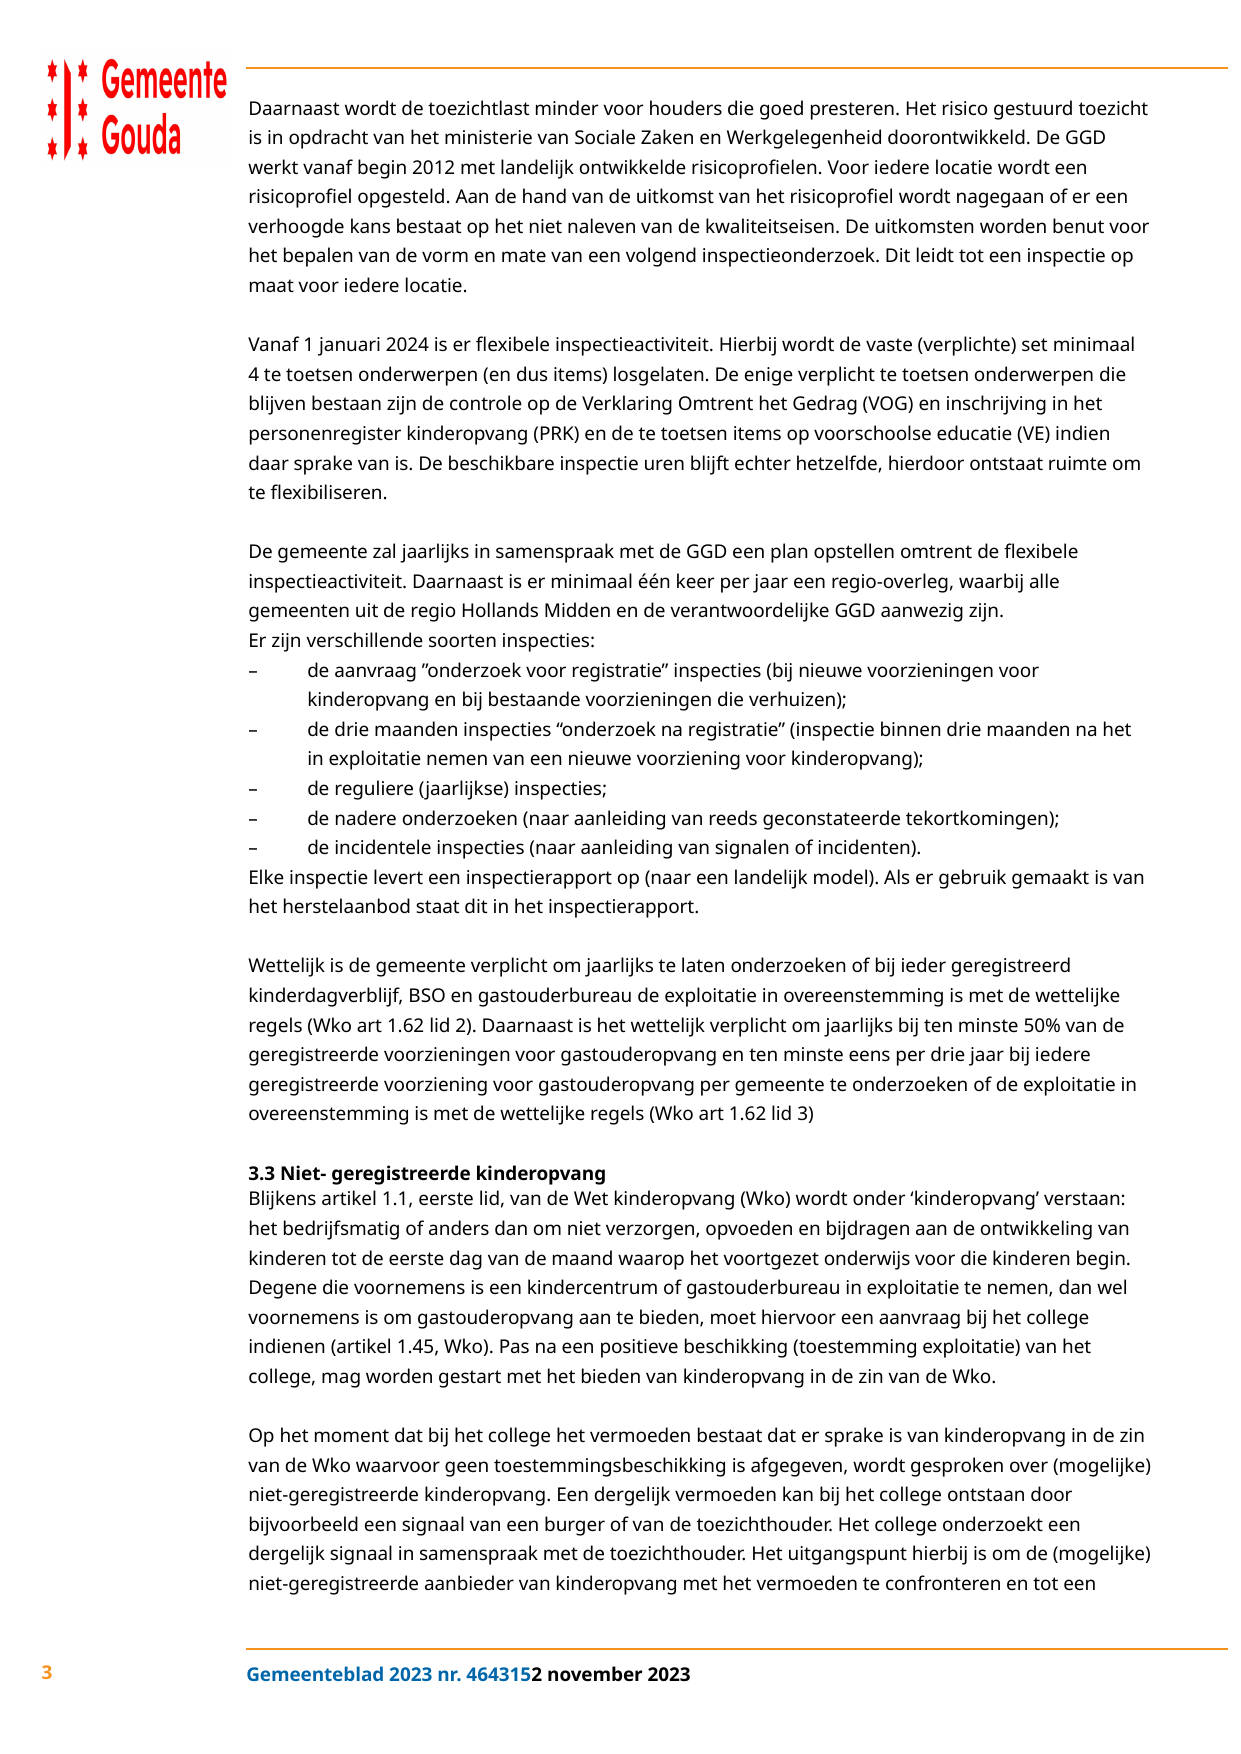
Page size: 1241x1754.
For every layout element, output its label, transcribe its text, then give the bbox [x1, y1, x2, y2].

text 3.3 Niet- geregistreerde kinderopvang [248, 1160, 1152, 1186]
text Op het moment dat bij het college het vermoeden bestaat dat er sprake is van kinderopvang in de zin van de Wko waarvoor geen toestemmingsbeschikking is afgegeven, wordt gesproken over (mogelijke) niet-geregistreerde kinderopvang. Een dergelijk vermoeden kan bij het college ontstaan door bijvoorbeeld een signaal van een burger of van de toezichthouder. Het college onderzoekt een dergelijk signaal in samenspraak met de toezichthouder. Het uitgangspunt hierbij is om de (mogelijke) niet-geregistreerde aanbieder van kinderopvang met het vermoeden te confronteren en tot een [248, 1422, 1152, 1596]
text Vanaf 1 januari 2024 is er flexibele inspectieactiviteit. Hierbij wordt de vaste (verplichte) set minimaal [248, 331, 1152, 357]
text Degene die voornemens is een kindercentrum of gastouderbureau in exploitatie te nemen, dan wel voornemens is om gastouderopvang aan te bieden, moet hiervoor een aanvraag bij het college indienen (artikel 1.45, Wko). Pas na een positieve beschikking (toestemming exploitatie) van het college, mag worden gestart met het bieden van kinderopvang in de zin van de Wko. [248, 1274, 1152, 1389]
text Blijkens artikel 1.1, eerste lid, van de Wet kinderopvang (Wko) wordt onder ‘kinderopvang’ verstaan: het bedrijfsmatig of anders dan om niet verzorgen, opvoeden en bijdragen aan de ontwikkeling van kinderen tot de eerste dag van de maand waarop het voortgezet onderwijs voor die kinderen begin. [248, 1186, 1152, 1270]
text Daarnaast wordt de toezichtlast minder voor houders die goed presteren. Het risico gestuurd toezicht is in opdracht van het ministerie van Sociale Zaken en Werkgelegenheid doorontwikkeld. De GGD werkt vanaf begin 2012 met landelijk ontwikkelde risicoprofielen. Voor iedere locatie wordt een risicoprofiel opgesteld. Aan de hand van de uitkomst van het risicoprofiel wordt nagegaan of er een verhoogde kans bestaat op het niet naleven van de kwaliteitseisen. De uitkomsten worden benut voor het bepalen van de vorm en mate van een volgend inspectieonderzoek. Dit leidt tot een inspectie op maat voor iedere locatie. [248, 95, 1152, 298]
list de incidentele inspecties (naar aanleiding van signalen of incidenten). [248, 834, 1152, 860]
text Elke inspectie levert een inspectierapport op (naar een landelijk model). Als er gebruik gemaakt is van het herstelaanbod staat dit in het inspectierapport. [248, 864, 1152, 919]
text Wettelijk is de gemeente verplicht om jaarlijks te laten onderzoeken of bij ieder geregistreerd kinderdagverblijf, BSO en gastouderbureau de exploitatie in overeenstemming is met de wettelijke regels (Wko art 1.62 lid 2). Daarnaast is het wettelijk verplicht om jaarlijks bij ten minste 50% van de geregistreerde voorzieningen voor gastouderopvang en ten minste eens per drie jaar bij iedere geregistreerde voorziening voor gastouderopvang per gemeente te onderzoeken of de exploitatie in overeenstemming is met de wettelijke regels (Wko art 1.62 lid 3) [248, 953, 1152, 1126]
list de reguliere (jaarlijkse) inspecties; [248, 775, 1152, 801]
text De gemeente zal jaarlijks in samenspraak met de GGD een plan opstellen omtrent de flexibele inspectieactiviteit. Daarnaast is er minimaal één keer per jaar een regio-overleg, waarbij alle gemeenten uit de regio Hollands Midden en de verantwoordelijke GGD aanwezig zijn. [248, 538, 1152, 623]
text 4 te toetsen onderwerpen (en dus items) losgelaten. De enige verplicht te toetsen onderwerpen die blijven bestaan zijn de controle op de Verklaring Omtrent het Gedrag (VOG) en inschrijving in het personenregister kinderopvang (PRK) en de te toetsen items op voorschoolse educatie (VE) indien daar sprake van is. De beschikbare inspectie uren blijft echter hetzelfde, hierdoor ontstaat ruimte om te flexibiliseren. [248, 361, 1152, 505]
picture [41, 47, 231, 172]
text Er zijn verschillende soorten inspecties: [248, 627, 1152, 653]
list de drie maanden inspecties “onderzoek na registratie” (inspectie binnen drie maanden na het in exploitatie nemen van een nieuwe voorziening voor kinderopvang); [248, 716, 1152, 771]
list de aanvraag ”onderzoek voor registratie” inspecties (bij nieuwe voorzieningen voor kinderopvang en bij bestaande voorzieningen die verhuizen); [248, 657, 1152, 712]
list de nadere onderzoeken (naar aanleiding van reeds geconstateerde tekortkomingen); [248, 805, 1152, 831]
